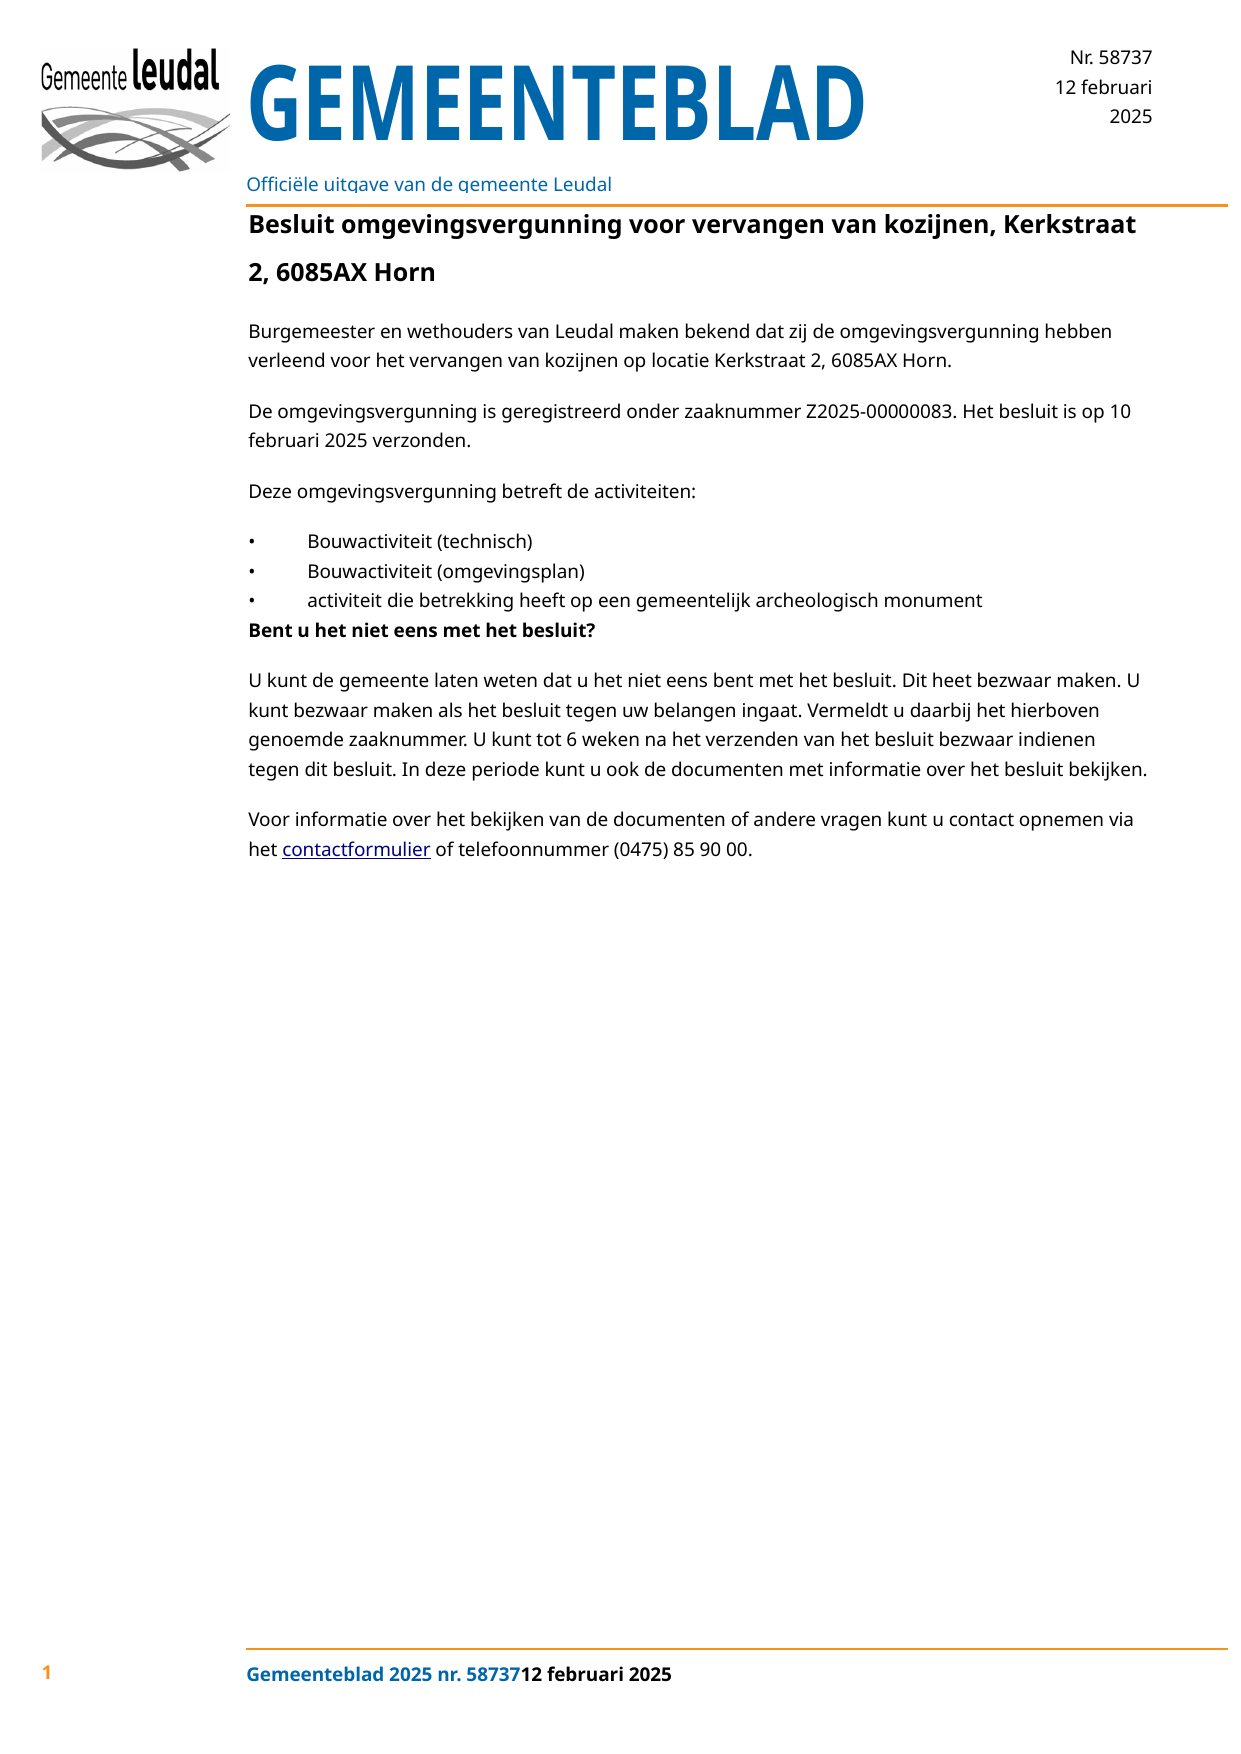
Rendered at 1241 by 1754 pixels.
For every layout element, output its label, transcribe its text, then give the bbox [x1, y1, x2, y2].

text Besluit omgevingsvergunning voor vervangen van kozijnen, Kerkstraat 2, 6085AX Horn [248, 207, 1152, 288]
text Burgemeester en wethouders van Leudal maken bekend dat zij de omgevingsvergunning hebben verleend voor het vervangen van kozijnen op locatie Kerkstraat 2, 6085AX Horn. [248, 318, 1152, 373]
list activiteit die betrekking heeft op een gemeentelijk archeologisch monument [248, 587, 1152, 613]
picture [41, 47, 231, 172]
text Deze omgevingsvergunning betreft de activiteiten: [248, 478, 1152, 504]
text Bent u het niet eens met het besluit? [248, 617, 1152, 643]
text U kunt de gemeente laten weten dat u het niet eens bent met het besluit. Dit heet bezwaar maken. U kunt bezwaar maken als het besluit tegen uw belangen ingaat. Vermeldt u daarbij het hierboven genoemde zaaknummer. U kunt tot 6 weken na het verzenden van het besluit bezwaar indienen tegen dit besluit. In deze periode kunt u ook de documenten met informatie over het besluit bekijken. [248, 667, 1152, 782]
text Voor informatie over het bekijken van de documenten of andere vragen kunt u contact opnemen via het contactformulier of telefoonnummer (0475) 85 90 00. [248, 807, 1152, 862]
list Bouwactiviteit (omgevingsplan) [248, 558, 1152, 584]
list Bouwactiviteit (technisch) [248, 528, 1152, 554]
text De omgevingsvergunning is geregistreerd onder zaaknummer Z2025-00000083. Het besluit is op 10 februari 2025 verzonden. [248, 398, 1152, 453]
